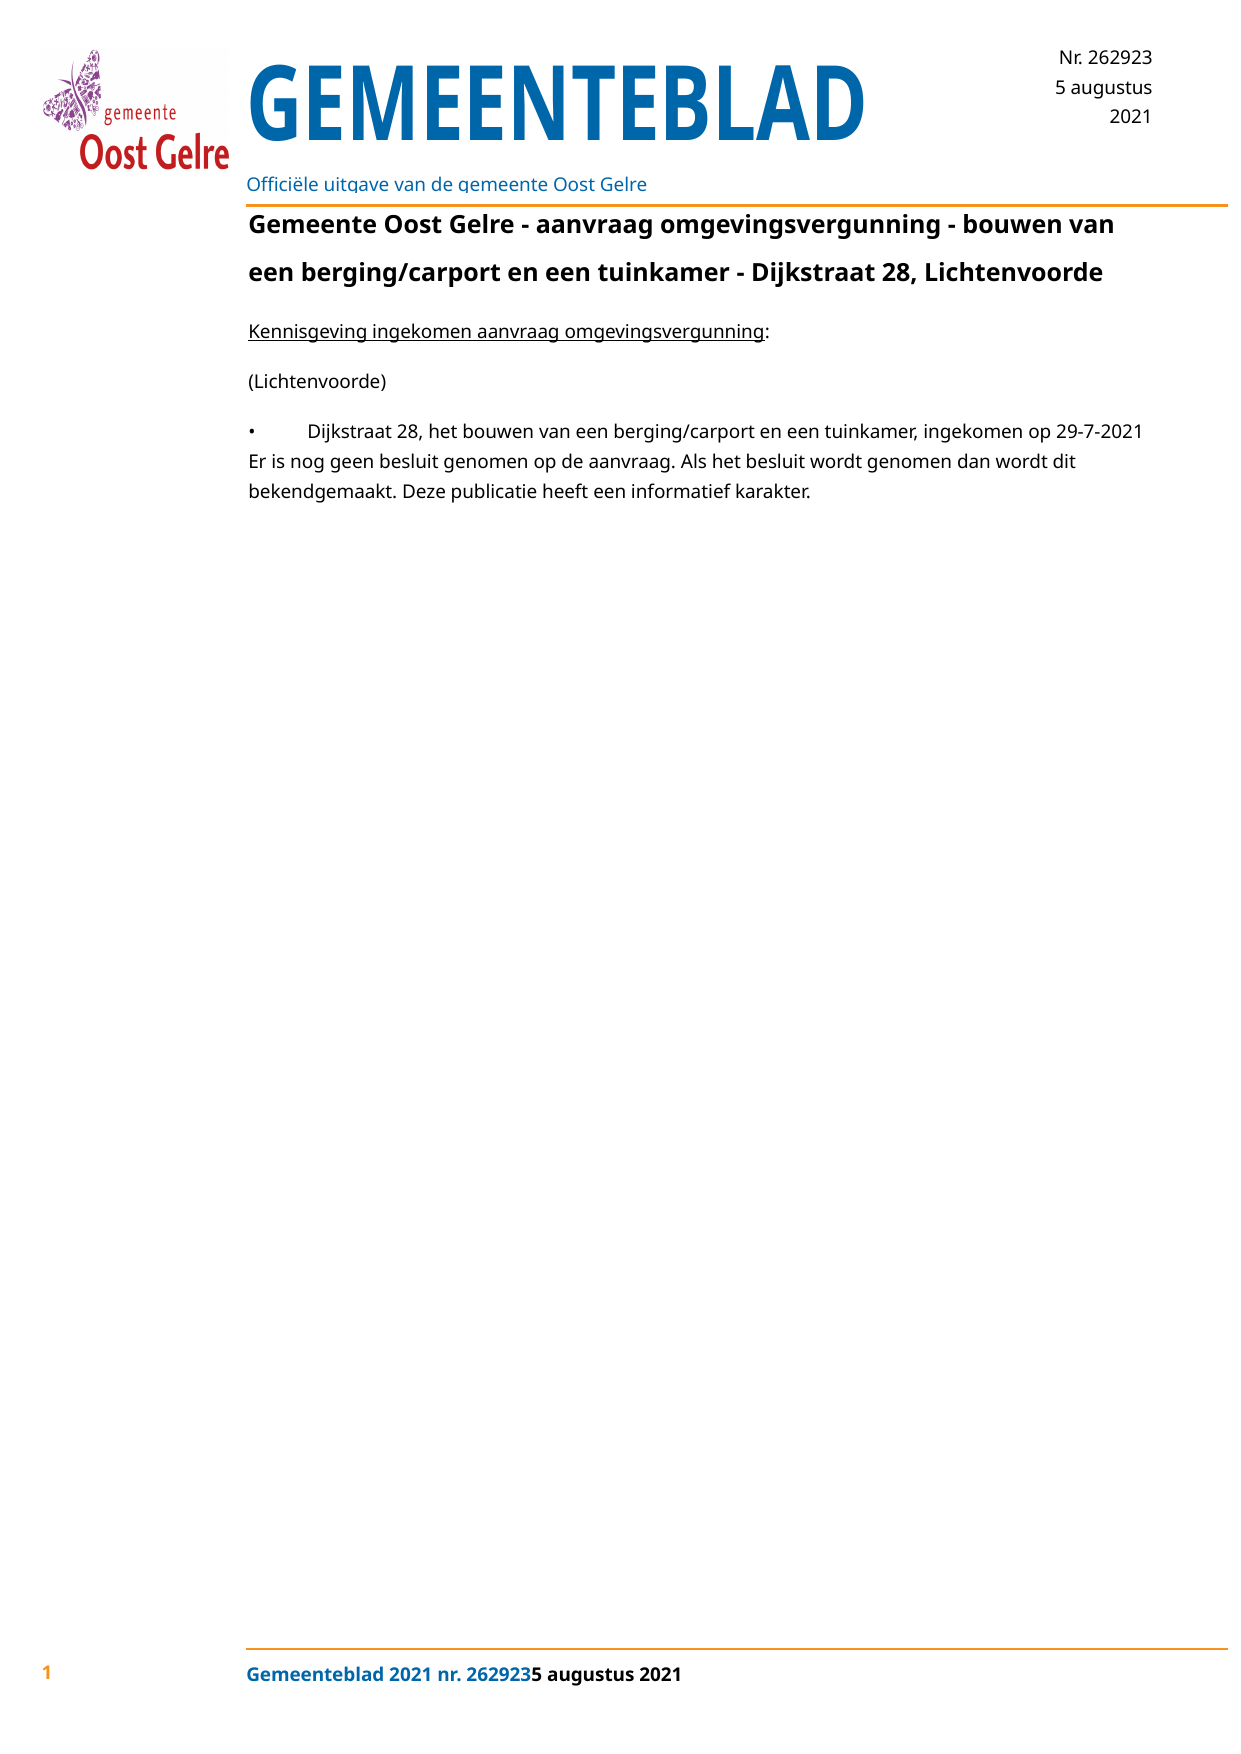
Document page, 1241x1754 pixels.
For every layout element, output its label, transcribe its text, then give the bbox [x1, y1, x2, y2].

picture [41, 47, 231, 172]
text (Lichtenvoorde) [248, 368, 1152, 394]
text Er is nog geen besluit genomen op de aanvraag. Als het besluit wordt genomen dan wordt dit bekendgemaakt. Deze publicatie heeft een informatief karakter. [248, 448, 1152, 504]
text Gemeente Oost Gelre - aanvraag omgevingsvergunning - bouwen van een berging/carport en een tuinkamer - Dijkstraat 28, Lichtenvoorde [248, 207, 1152, 288]
text Kennisgeving ingekomen aanvraag omgevingsvergunning: [248, 318, 1152, 344]
list Dijkstraat 28, het bouwen van een berging/carport en een tuinkamer, ingekomen op 29-7-2021 [248, 419, 1152, 444]
